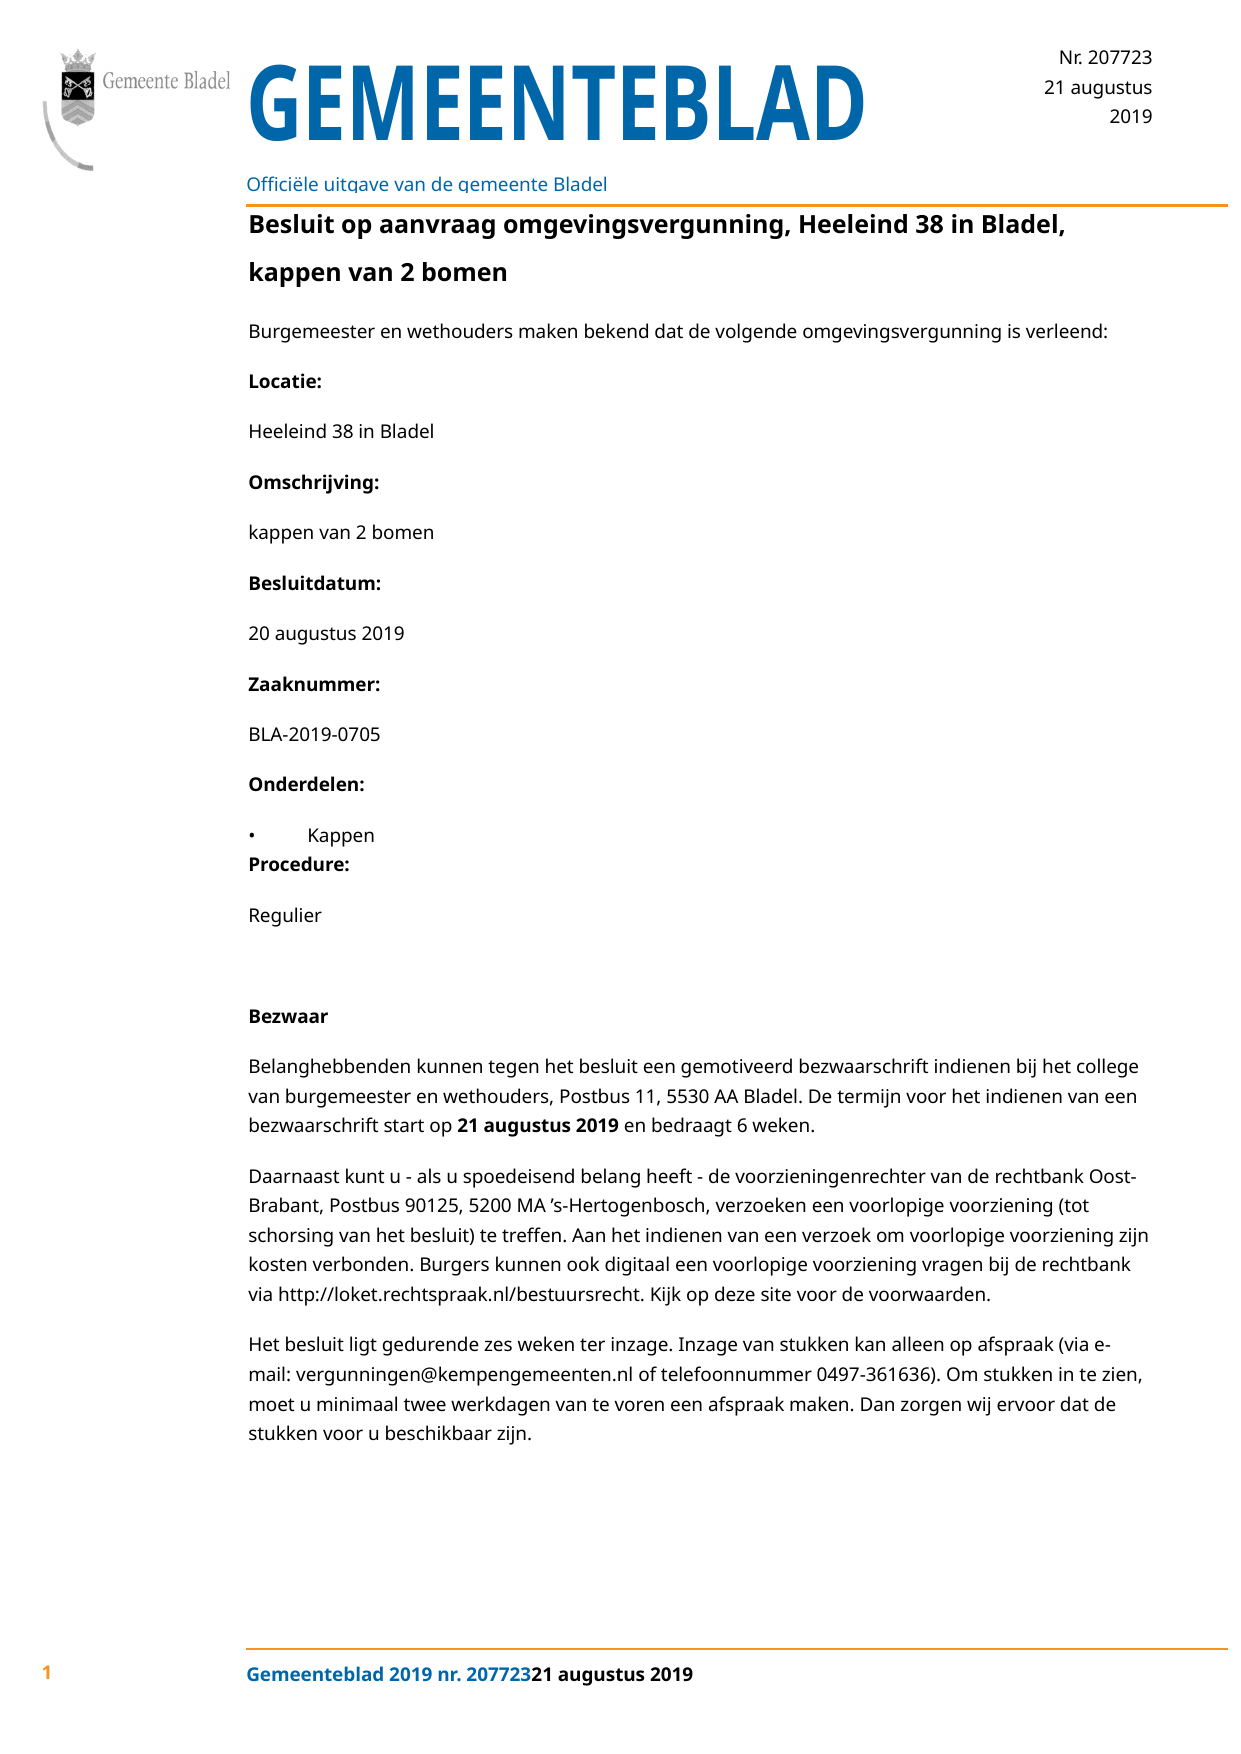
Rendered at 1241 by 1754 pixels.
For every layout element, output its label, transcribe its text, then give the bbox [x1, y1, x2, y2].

list Kappen [248, 822, 1152, 848]
text Zaaknummer: [248, 671, 1152, 697]
text 20 augustus 2019 [248, 620, 1152, 646]
text Regulier [248, 902, 1152, 928]
picture [41, 47, 231, 172]
text Onderdelen: [248, 772, 1152, 797]
text Besluitdatum: [248, 570, 1152, 596]
text kappen van 2 bomen [248, 519, 1152, 545]
text Daarnaast kunt u - als u spoedeisend belang heeft - de voorzieningenrechter van de rechtbank Oost-Brabant, Postbus 90125, 5200 MA ’s-Hertogenbosch, verzoeken een voorlopige voorziening (tot schorsing van het besluit) te treffen. Aan het indienen van een verzoek om voorlopige voorziening zijn kosten verbonden. Burgers kunnen ook digitaal een voorlopige voorziening vragen bij de rechtbank via http://loket.rechtspraak.nl/bestuursrecht. Kijk op deze site voor de voorwaarden. [248, 1163, 1152, 1307]
text Bezwaar [248, 1003, 1152, 1029]
text Besluit op aanvraag omgevingsvergunning, Heeleind 38 in Bladel, kappen van 2 bomen [248, 207, 1152, 288]
text Belanghebbenden kunnen tegen het besluit een gemotiveerd bezwaarschrift indienen bij het college van burgemeester en wethouders, Postbus 11, 5530 AA Bladel. De termijn voor het indienen van een bezwaarschrift start op 21 augustus 2019 en bedraagt 6 weken. [248, 1053, 1152, 1138]
text Omschrijving: [248, 469, 1152, 495]
text Het besluit ligt gedurende zes weken ter inzage. Inzage van stukken kan alleen op afspraak (via e-mail: vergunningen@kempengemeenten.nl of telefoonnummer 0497-361636). Om stukken in te zien, moet u minimaal twee werkdagen van te voren een afspraak maken. Dan zorgen wij ervoor dat de stukken voor u beschikbaar zijn. [248, 1332, 1152, 1446]
text Burgemeester en wethouders maken bekend dat de volgende omgevingsvergunning is verleend: [248, 318, 1152, 344]
text BLA-2019-0705 [248, 721, 1152, 747]
text Heeleind 38 in Bladel [248, 419, 1152, 444]
text Procedure: [248, 852, 1152, 877]
text Locatie: [248, 368, 1152, 394]
